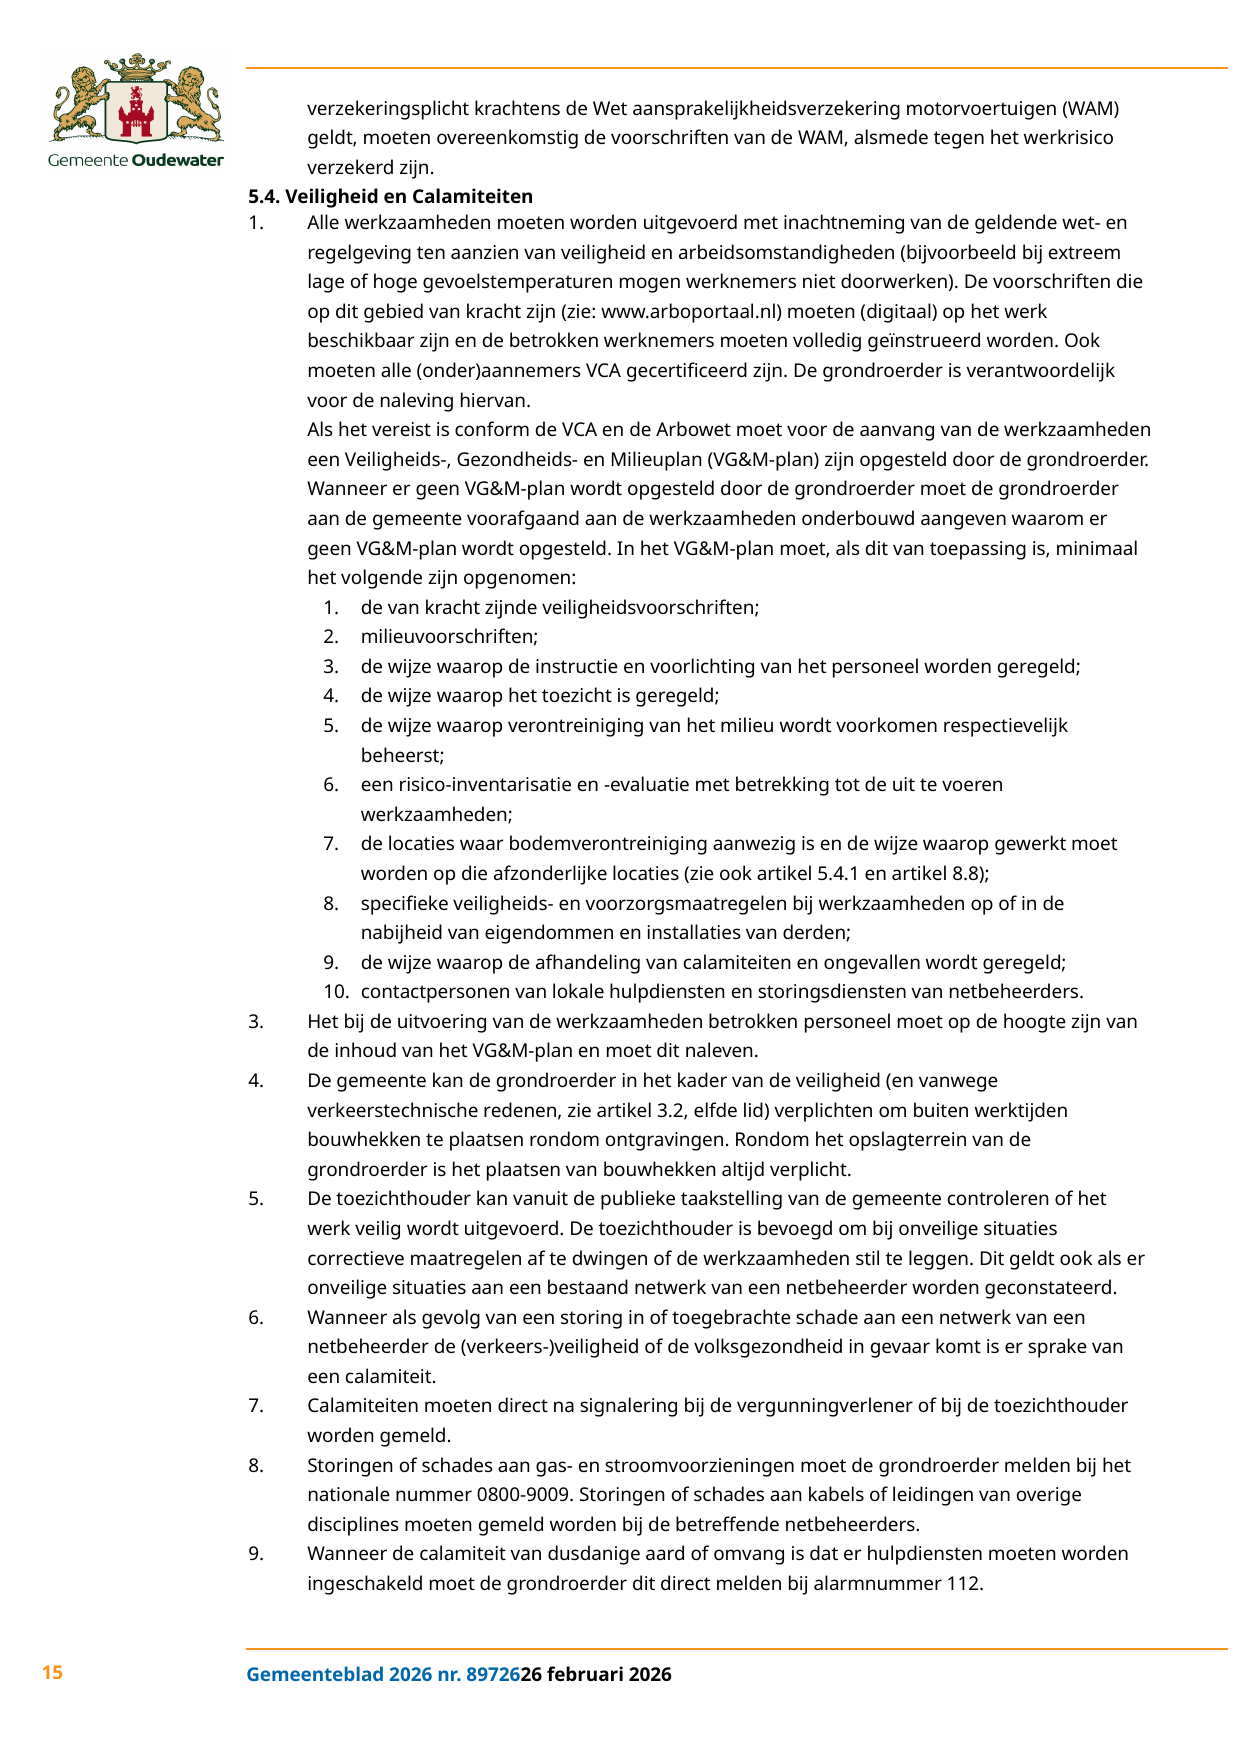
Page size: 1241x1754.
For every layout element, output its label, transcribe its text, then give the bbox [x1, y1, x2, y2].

list de wijze waarop de instructie en voorlichting van het personeel worden geregeld; [323, 653, 1152, 679]
list Storingen of schades aan gas- en stroomvoorzieningen moet de grondroerder melden bij het nationale nummer 0800-9009. Storingen of schades aan kabels of leidingen van overige disciplines moeten gemeld worden bij de betreffende netbeheerders. [248, 1452, 1152, 1537]
picture [41, 47, 231, 172]
list specifieke veiligheids- en voorzorgsmaatregelen bij werkzaamheden op of in de nabijheid van eigendommen en installaties van derden; [323, 890, 1152, 945]
list Wanneer als gevolg van een storing in of toegebrachte schade aan een netwerk van een netbeheerder de (verkeers-)veiligheid of de volksgezondheid in gevaar komt is er sprake van een calamiteit. [248, 1304, 1152, 1389]
list Het bij de uitvoering van de werkzaamheden betrokken personeel moet op de hoogte zijn van de inhoud van het VG&M-plan en moet dit naleven. [248, 1008, 1152, 1063]
list de van kracht zijnde veiligheidsvoorschriften; [323, 594, 1152, 619]
list Als het vereist is conform de VCA en de Arbowet moet voor de aanvang van de werkzaamheden een Veiligheids-, Gezondheids- en Milieuplan (VG&M-plan) zijn opgesteld door de grondroerder. Wanneer er geen VG&M-plan wordt opgesteld door de grondroerder moet de grondroerder aan de gemeente voorafgaand aan de werkzaamheden onderbouwd aangeven waarom er geen VG&M-plan wordt opgesteld. In het VG&M-plan moet, als dit van toepassing is, minimaal het volgende zijn opgenomen: [248, 416, 1152, 590]
list contactpersonen van lokale hulpdiensten en storingsdiensten van netbeheerders. [323, 978, 1152, 1004]
list verzekeringsplicht krachtens de Wet aansprakelijkheidsverzekering motorvoertuigen (WAM) geldt, moeten overeenkomstig de voorschriften van de WAM, alsmede tegen het werkrisico verzekerd zijn. [248, 95, 1152, 180]
list milieuvoorschriften; [323, 623, 1152, 649]
list Wanneer de calamiteit van dusdanige aard of omvang is dat er hulpdiensten moeten worden ingeschakeld moet de grondroerder dit direct melden bij alarmnummer 112. [248, 1541, 1152, 1596]
list Calamiteiten moeten direct na signalering bij de vergunningverlener of bij de toezichthouder worden gemeld. [248, 1393, 1152, 1448]
list de wijze waarop verontreiniging van het milieu wordt voorkomen respectievelijk beheerst; [323, 712, 1152, 767]
list Alle werkzaamheden moeten worden uitgevoerd met inachtneming van de geldende wet- en regelgeving ten aanzien van veiligheid en arbeidsomstandigheden (bijvoorbeeld bij extreem lage of hoge gevoelstemperaturen mogen werknemers niet doorwerken). De voorschriften die op dit gebied van kracht zijn (zie: www.arboportaal.nl) moeten (digitaal) op het werk beschikbaar zijn en de betrokken werknemers moeten volledig geïnstrueerd worden. Ook moeten alle (onder)aannemers VCA gecertificeerd zijn. De grondroerder is verantwoordelijk voor de naleving hiervan. [248, 209, 1152, 412]
text 5.4. Veiligheid en Calamiteiten [248, 183, 1152, 209]
list de locaties waar bodemverontreiniging aanwezig is en de wijze waarop gewerkt moet worden op die afzonderlijke locaties (zie ook artikel 5.4.1 en artikel 8.8); [323, 831, 1152, 886]
list de wijze waarop het toezicht is geregeld; [323, 683, 1152, 708]
list een risico-inventarisatie en -evaluatie met betrekking tot de uit te voeren werkzaamheden; [323, 771, 1152, 827]
list De toezichthouder kan vanuit de publieke taakstelling van de gemeente controleren of het werk veilig wordt uitgevoerd. De toezichthouder is bevoegd om bij onveilige situaties correctieve maatregelen af te dwingen of de werkzaamheden stil te leggen. Dit geldt ook als er onveilige situaties aan een bestaand netwerk van een netbeheerder worden geconstateerd. [248, 1186, 1152, 1300]
list De gemeente kan de grondroerder in het kader van de veiligheid (en vanwege verkeerstechnische redenen, zie artikel 3.2, elfde lid) verplichten om buiten werktijden bouwhekken te plaatsen rondom ontgravingen. Rondom het opslagterrein van de grondroerder is het plaatsen van bouwhekken altijd verplicht. [248, 1067, 1152, 1182]
list de wijze waarop de afhandeling van calamiteiten en ongevallen wordt geregeld; [323, 949, 1152, 974]
